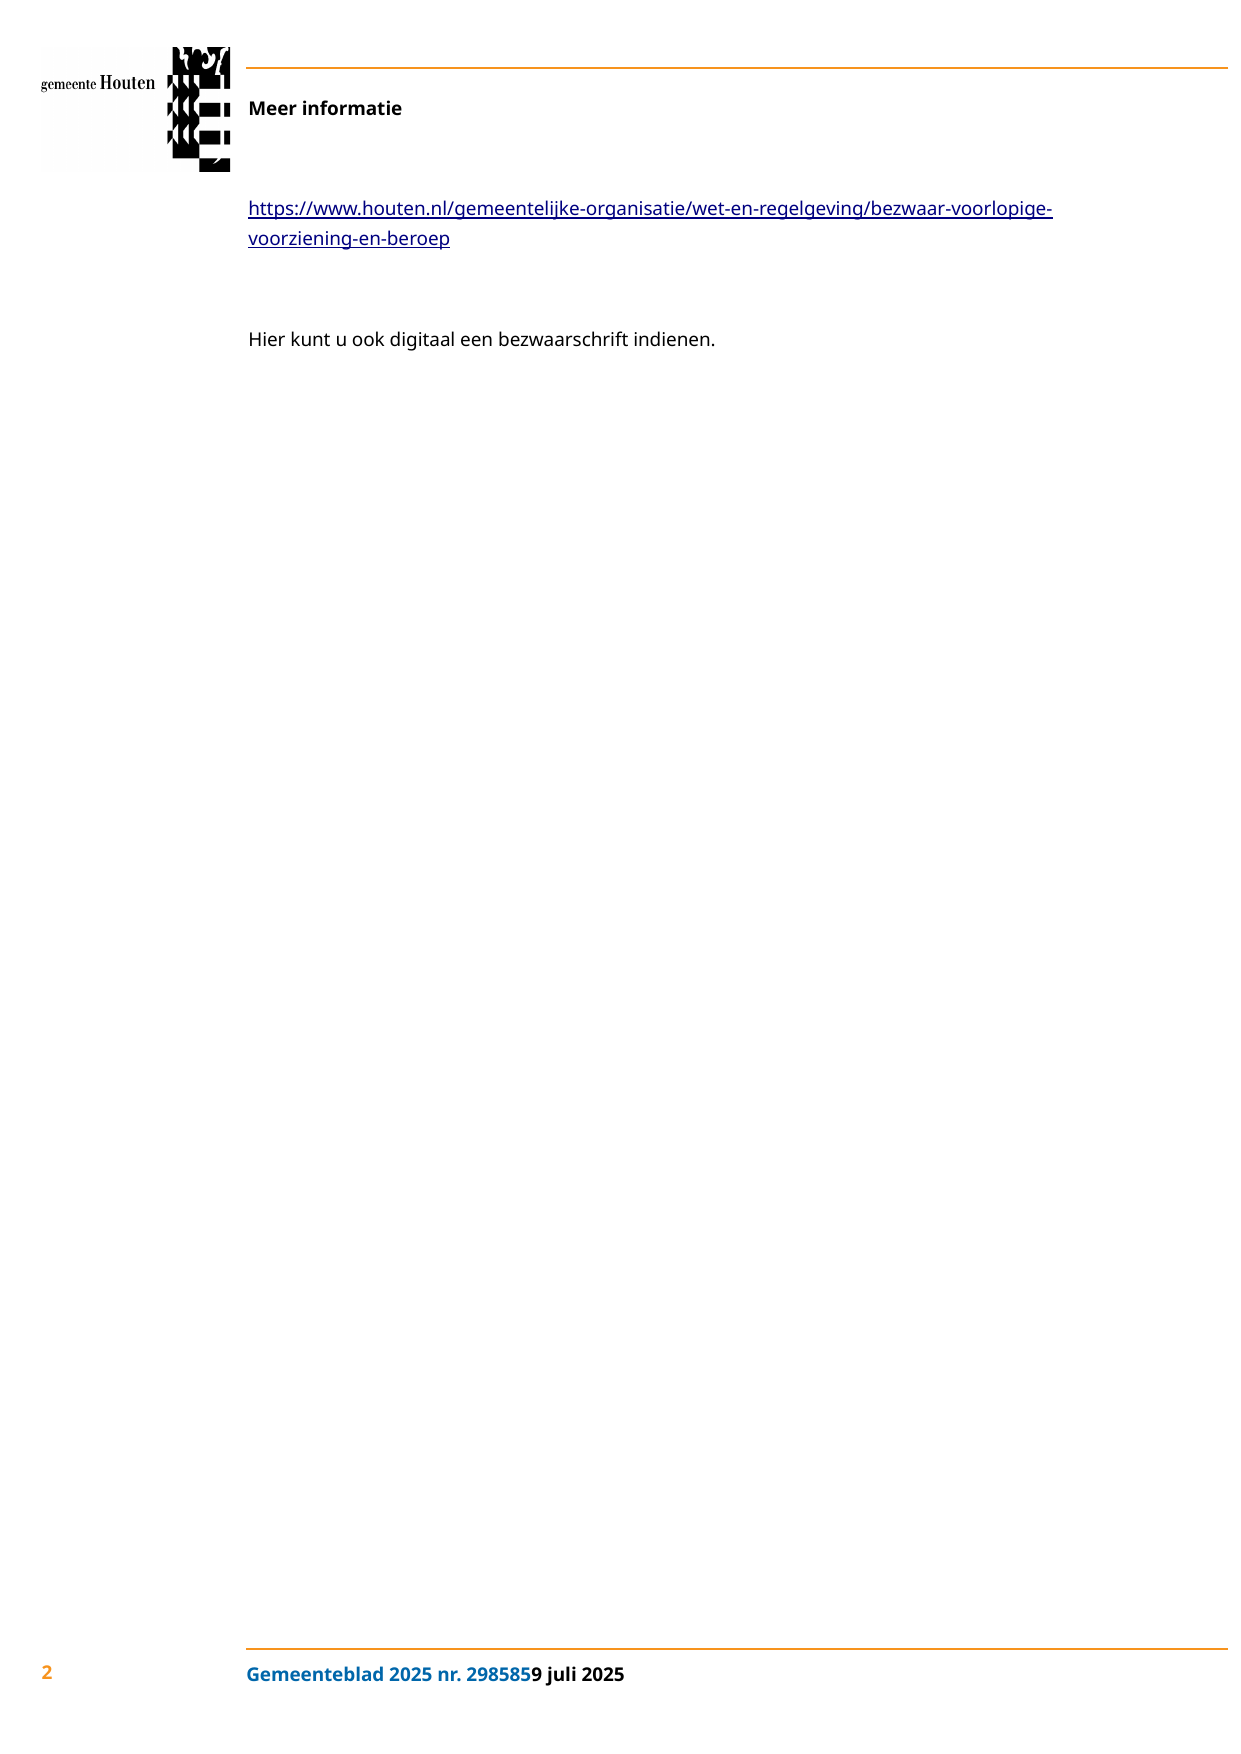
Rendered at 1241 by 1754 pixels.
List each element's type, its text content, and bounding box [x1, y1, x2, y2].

picture [41, 47, 231, 172]
text Hier kunt u ook digitaal een bezwaarschrift indienen. [248, 326, 1152, 352]
text Meer informatie [248, 95, 1152, 121]
text https://www.houten.nl/gemeentelijke-organisatie/wet-en-regelgeving/bezwaar-voorlopige-voorziening-en-beroep [248, 196, 1152, 251]
